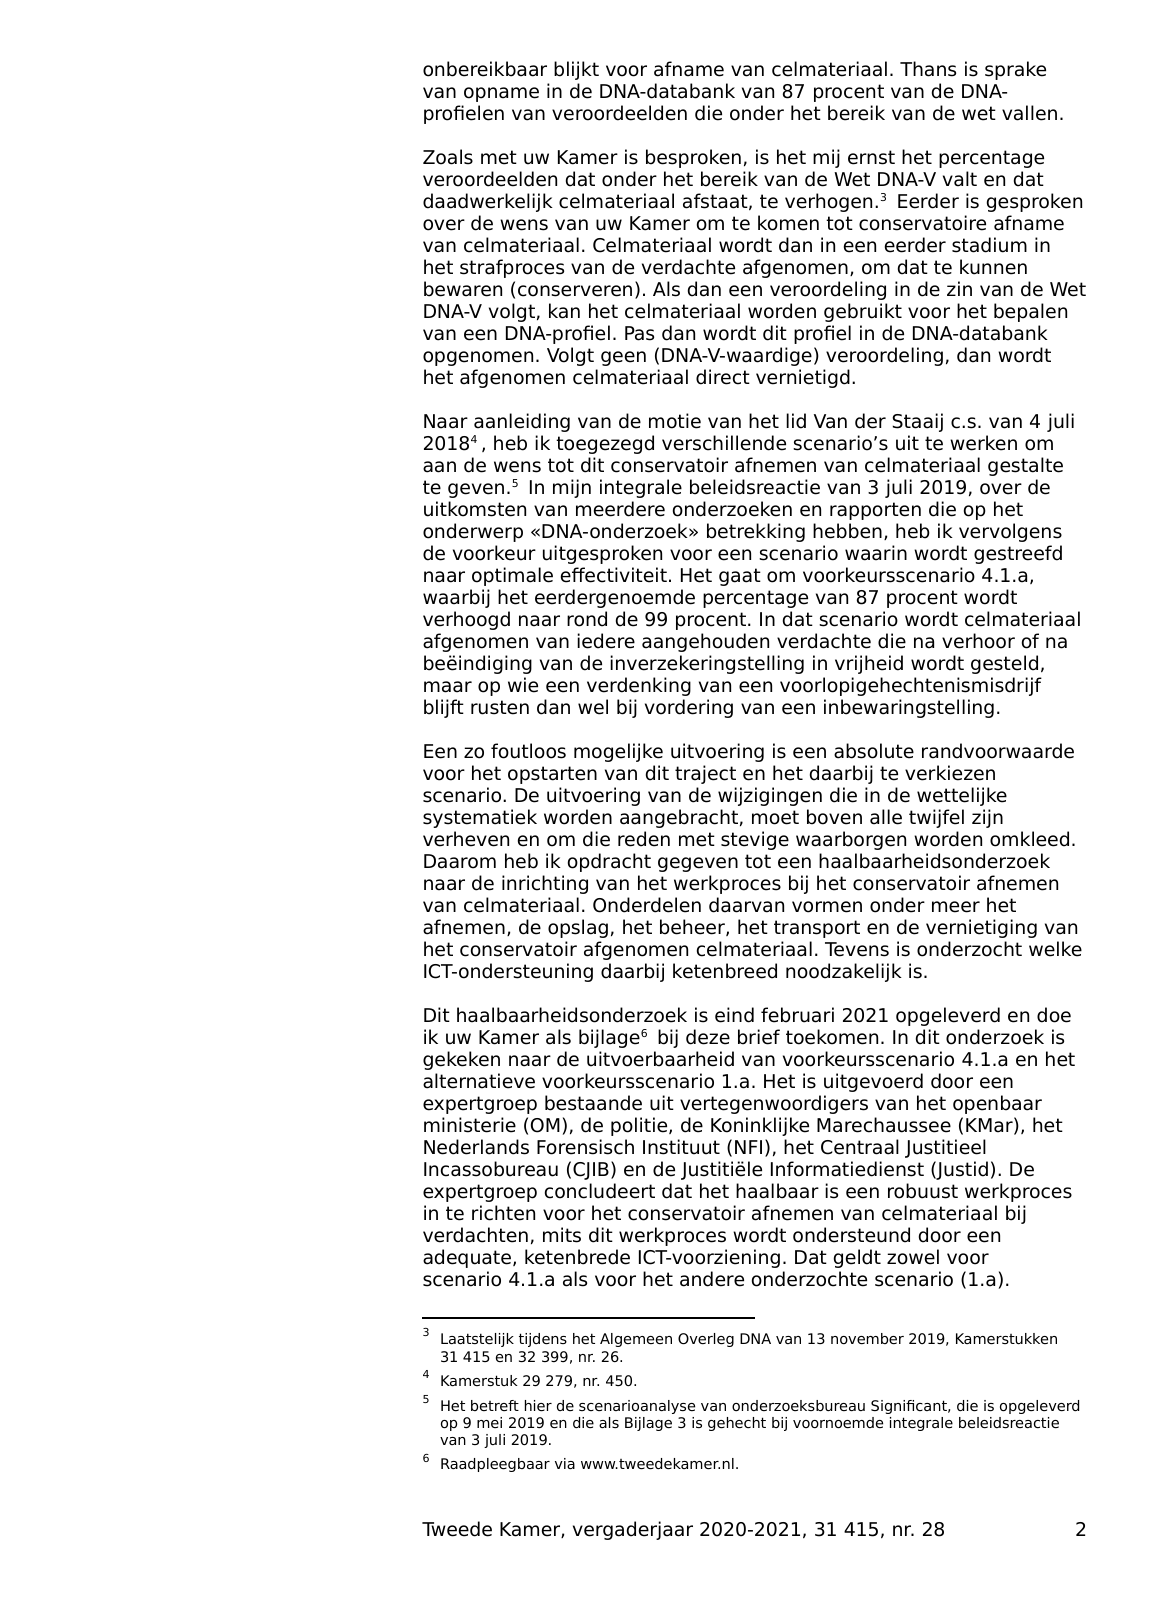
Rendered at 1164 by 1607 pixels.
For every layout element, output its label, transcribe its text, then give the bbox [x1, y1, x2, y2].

text Het betreft hier de scenarioanalyse van onderzoeksbureau Significant, die is opgeleverd op 9 mei 2019 en die als Bijlage 3 is gehecht bij voornoemde integrale beleidsreactie van 3 juli 2019. [422, 1393, 1087, 1449]
text Dit haalbaarheidsonderzoek is eind februari 2021 opgeleverd en doe ik uw Kamer als bijlage bij deze brief toekomen. In dit onderzoek is gekeken naar de uitvoerbaarheid van voorkeursscenario 4.1.a en het alternatieve voorkeursscenario 1.a. Het is uitgevoerd door een expertgroep bestaande uit vertegenwoordigers van het openbaar ministerie (OM), de politie, de Koninklijke Marechaussee (KMar), het Nederlands Forensisch Instituut (NFI), het Centraal Justitieel Incassobureau (CJIB) en de Justitiële Informatiedienst (Justid). De expertgroep concludeert dat het haalbaar is een robuust werkproces in te richten voor het conservatoir afnemen van celmateriaal bij verdachten, mits dit werkproces wordt ondersteund door een adequate, ketenbrede ICT-voorziening. Dat geldt zowel voor scenario 4.1.a als voor het andere onderzochte scenario (1.a). [422, 1005, 1087, 1291]
text Een zo foutloos mogelijke uitvoering is een absolute randvoorwaarde voor het opstarten van dit traject en het daarbij te verkiezen scenario. De uitvoering van de wijzigingen die in de wettelijke systematiek worden aangebracht, moet boven alle twijfel zijn verheven en om die reden met stevige waarborgen worden omkleed. Daarom heb ik opdracht gegeven tot een haalbaarheidsonderzoek naar de inrichting van het werkproces bij het conservatoir afnemen van celmateriaal. Onderdelen daarvan vormen onder meer het afnemen, de opslag, het beheer, het transport en de vernietiging van het conservatoir afgenomen celmateriaal. Tevens is onderzocht welke ICT-ondersteuning daarbij ketenbreed noodzakelijk is. [422, 741, 1087, 983]
text Zoals met uw Kamer is besproken, is het mij ernst het percentage veroordeelden dat onder het bereik van de Wet DNA-V valt en dat daadwerkelijk celmateriaal afstaat, te verhogen. Eerder is gesproken over de wens van uw Kamer om te komen tot conservatoire afname van celmateriaal. Celmateriaal wordt dan in een eerder stadium in het strafproces van de verdachte afgenomen, om dat te kunnen bewaren (conserveren). Als dan een veroordeling in de zin van de Wet DNA-V volgt, kan het celmateriaal worden gebruikt voor het bepalen van een DNA-profiel. Pas dan wordt dit profiel in de DNA-databank opgenomen. Volgt geen (DNA-V-waardige) veroordeling, dan wordt het afgenomen celmateriaal direct vernietigd. [422, 147, 1087, 389]
text Raadpleegbaar via www.tweedekamer.nl. [422, 1452, 1087, 1474]
text Kamerstuk 29 279, nr. 450. [422, 1368, 1087, 1391]
text Laatstelijk tijdens het Algemeen Overleg DNA van 13 november 2019, Kamerstukken 31 415 en 32 399, nr. 26. [422, 1327, 1087, 1366]
text Naar aanleiding van de motie van het lid Van der Staaij c.s. van 4 juli 2018, heb ik toegezegd verschillende scenario’s uit te werken om aan de wens tot dit conservatoir afnemen van celmateriaal gestalte te geven. In mijn integrale beleidsreactie van 3 juli 2019, over de uitkomsten van meerdere onderzoeken en rapporten die op het onderwerp «DNA-onderzoek» betrekking hebben, heb ik vervolgens de voorkeur uitgesproken voor een scenario waarin wordt gestreefd naar optimale effectiviteit. Het gaat om voorkeursscenario 4.1.a, waarbij het eerdergenoemde percentage van 87 procent wordt verhoogd naar rond de 99 procent. In dat scenario wordt celmateriaal afgenomen van iedere aangehouden verdachte die na verhoor of na beëindiging van de inverzekeringstelling in vrijheid wordt gesteld, maar op wie een verdenking van een voorlopigehechtenismisdrijf blijft rusten dan wel bij vordering van een inbewaringstelling. [422, 411, 1087, 719]
text onbereikbaar blijkt voor afname van celmateriaal. Thans is sprake van opname in de DNA-databank van 87 procent van de DNA-profielen van veroordeelden die onder het bereik van de wet vallen. [422, 59, 1087, 125]
